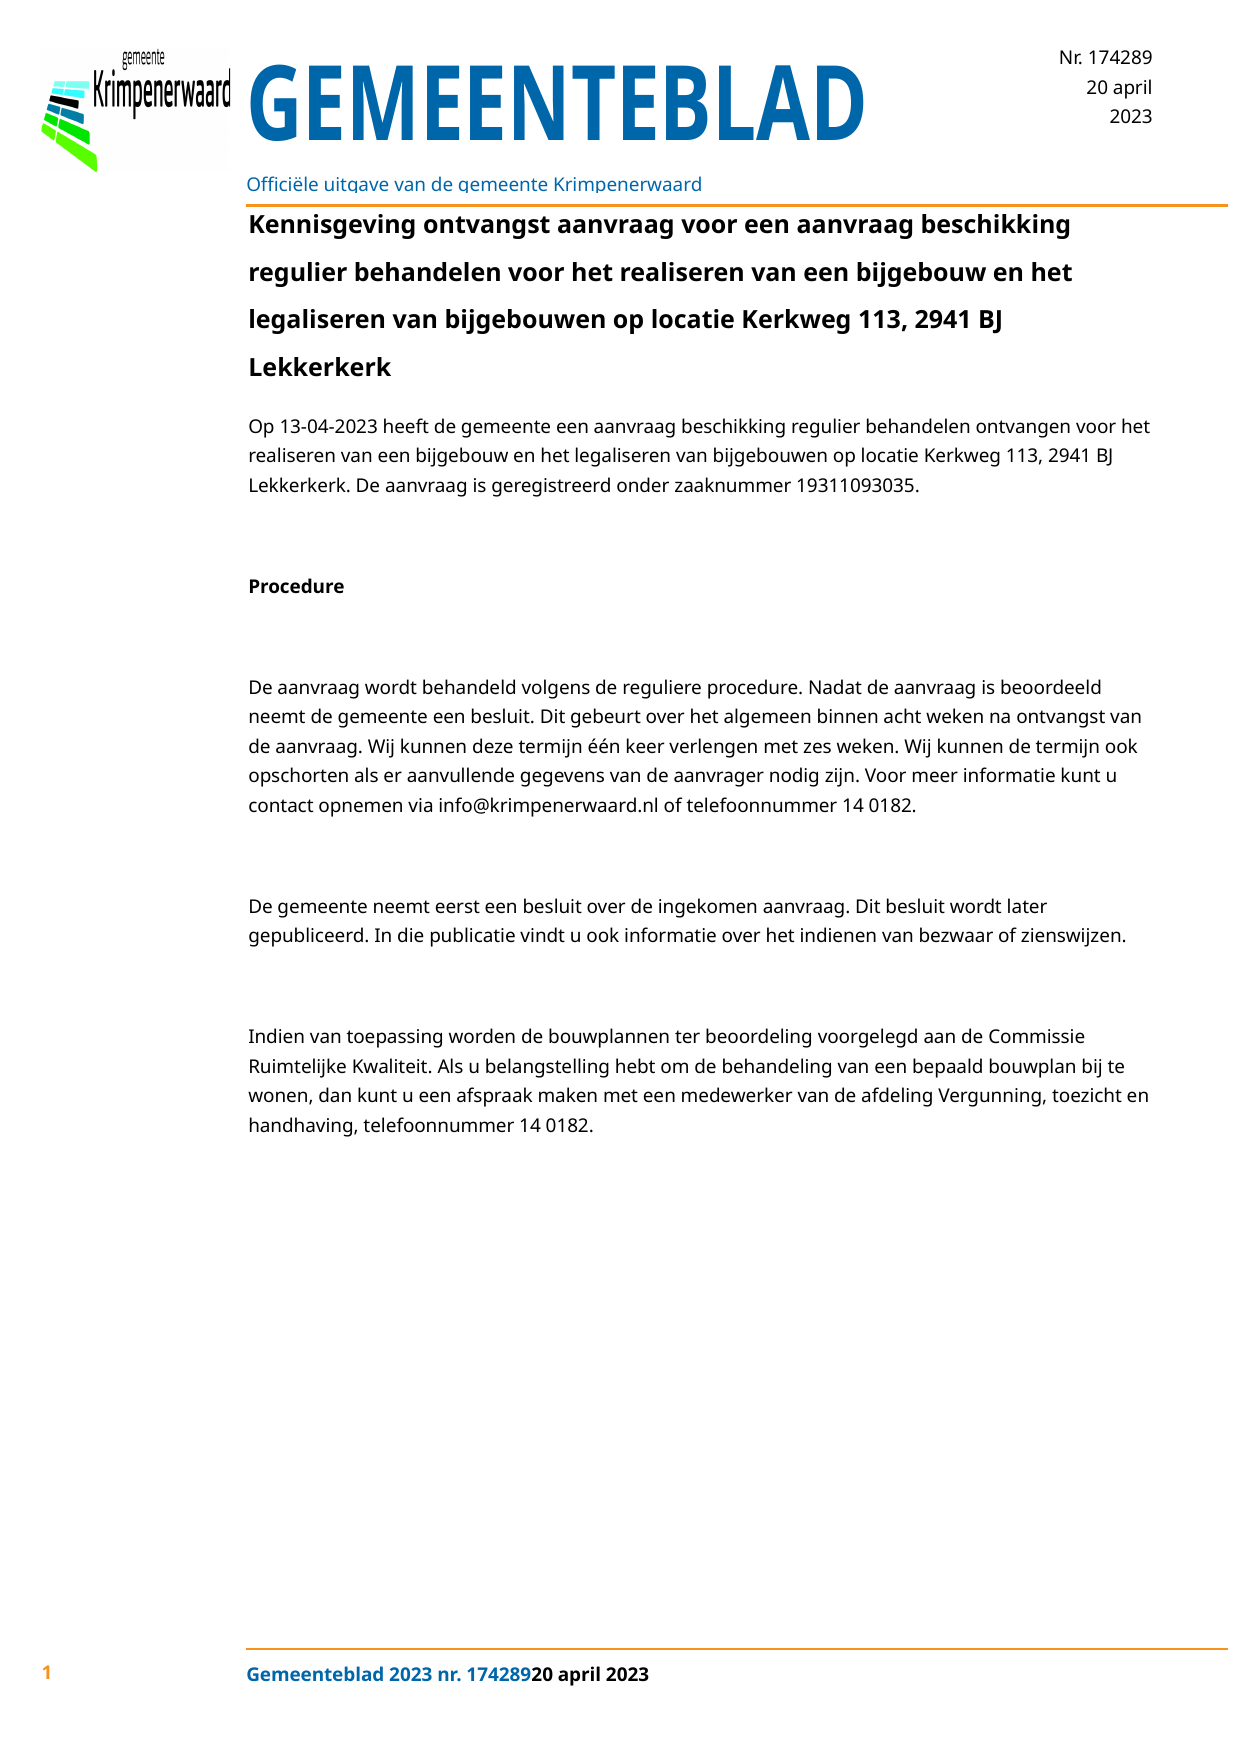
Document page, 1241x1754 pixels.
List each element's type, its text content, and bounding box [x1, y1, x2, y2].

text Indien van toepassing worden de bouwplannen ter beoordeling voorgelegd aan de Commissie Ruimtelijke Kwaliteit. Als u belangstelling hebt om de behandeling van een bepaald bouwplan bij te wonen, dan kunt u een afspraak maken met een medewerker van de afdeling Vergunning, toezicht en handhaving, telefoonnummer 14 0182. [248, 1023, 1152, 1138]
picture [41, 47, 231, 172]
text Op 13-04-2023 heeft de gemeente een aanvraag beschikking regulier behandelen ontvangen voor het realiseren van een bijgebouw en het legaliseren van bijgebouwen op locatie Kerkweg 113, 2941 BJ Lekkerkerk. De aanvraag is geregistreerd onder zaaknummer 19311093035. [248, 413, 1152, 498]
text Procedure [248, 573, 1152, 599]
text De gemeente neemt eerst een besluit over de ingekomen aanvraag. Dit besluit wordt later gepubliceerd. In die publicatie vindt u ook informatie over het indienen van bezwaar of zienswijzen. [248, 893, 1152, 948]
text De aanvraag wordt behandeld volgens de reguliere procedure. Nadat de aanvraag is beoordeeld neemt de gemeente een besluit. Dit gebeurt over het algemeen binnen acht weken na ontvangst van de aanvraag. Wij kunnen deze termijn één keer verlengen met zes weken. Wij kunnen de termijn ook opschorten als er aanvullende gegevens van de aanvrager nodig zijn. Voor meer informatie kunt u contact opnemen via info@krimpenerwaard.nl of telefoonnummer 14 0182. [248, 674, 1152, 818]
text Kennisgeving ontvangst aanvraag voor een aanvraag beschikking regulier behandelen voor het realiseren van een bijgebouw en het legaliseren van bijgebouwen op locatie Kerkweg 113, 2941 BJ Lekkerkerk [248, 207, 1152, 384]
